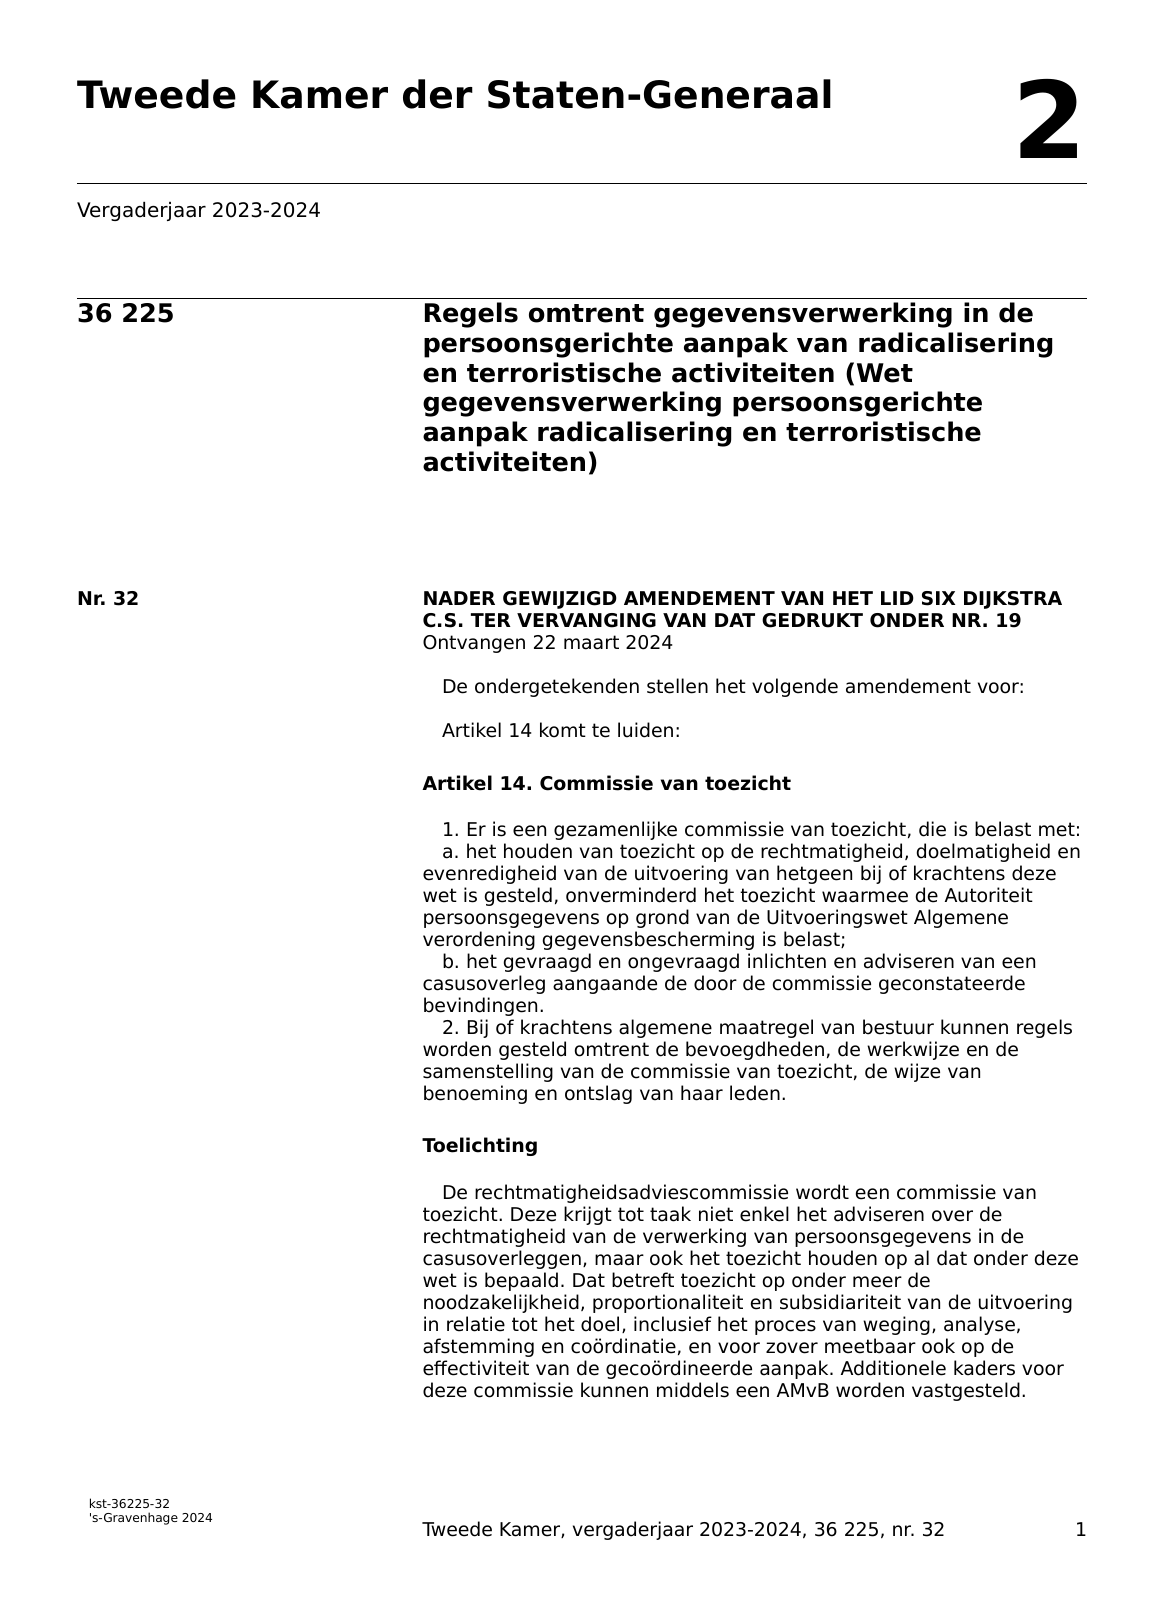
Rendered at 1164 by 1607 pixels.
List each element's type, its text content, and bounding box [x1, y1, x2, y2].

text 2. Bij of krachtens algemene maatregel van bestuur kunnen regels worden gesteld omtrent de bevoegdheden, de werkwijze en de samenstelling van de commissie van toezicht, de wijze van benoeming en ontslag van haar leden. [422, 1017, 1087, 1105]
text 's-Gravenhage 2024 [88, 1511, 323, 1525]
table_cell Vergaderjaar 2023-2024 [77, 184, 1087, 298]
text Artikel 14 komt te luiden: [422, 720, 1087, 742]
text Ontvangen 22 maart 2024 [422, 632, 1087, 654]
table_header 2 [886, 59, 1087, 183]
table_header Tweede Kamer der Staten-Generaal [77, 59, 886, 183]
text 1. Er is een gezamenlijke commissie van toezicht, die is belast met: [422, 819, 1087, 841]
text a. het houden van toezicht op de rechtmatigheid, doelmatigheid en evenredigheid van de uitvoering van hetgeen bij of krachtens deze wet is gesteld, onverminderd het toezicht waarmee de Autoriteit persoonsgegevens op grond van de Uitvoeringswet Algemene verordening gegevensbescherming is belast; [422, 841, 1087, 951]
text b. het gevraagd en ongevraagd inlichten en adviseren van een casusoverleg aangaande de door de commissie geconstateerde bevindingen. [422, 951, 1087, 1017]
subtitle Nr. 32 NADER GEWIJZIGD AMENDEMENT VAN HET LID SIX DIJKSTRA C.S. TER VERVANGING VAN DAT GEDRUKT ONDER NR. 19 [77, 588, 1087, 632]
subtitle 36 225 Regels omtrent gegevensverwerking in de persoonsgerichte aanpak van radicalisering en terroristische activiteiten (Wet gegevensverwerking persoonsgerichte aanpak radicalisering en terroristische activiteiten) [77, 299, 1087, 477]
subtitle Artikel 14. Commissie van toezicht [422, 772, 1087, 794]
subtitle Toelichting [422, 1135, 1087, 1157]
text kst-36225-32 [88, 1497, 323, 1511]
text De rechtmatigheidsadviescommissie wordt een commissie van toezicht. Deze krijgt tot taak niet enkel het adviseren over de rechtmatigheid van de verwerking van persoonsgegevens in de casusoverleggen, maar ook het toezicht houden op al dat onder deze wet is bepaald. Dat betreft toezicht op onder meer de noodzakelijkheid, proportionaliteit en subsidiariteit van de uitvoering in relatie tot het doel, inclusief het proces van weging, analyse, afstemming en coördinatie, en voor zover meetbaar ook op de effectiviteit van de gecoördineerde aanpak. Additionele kaders voor deze commissie kunnen middels een AMvB worden vastgesteld. [422, 1182, 1087, 1402]
text De ondergetekenden stellen het volgende amendement voor: [422, 676, 1087, 698]
